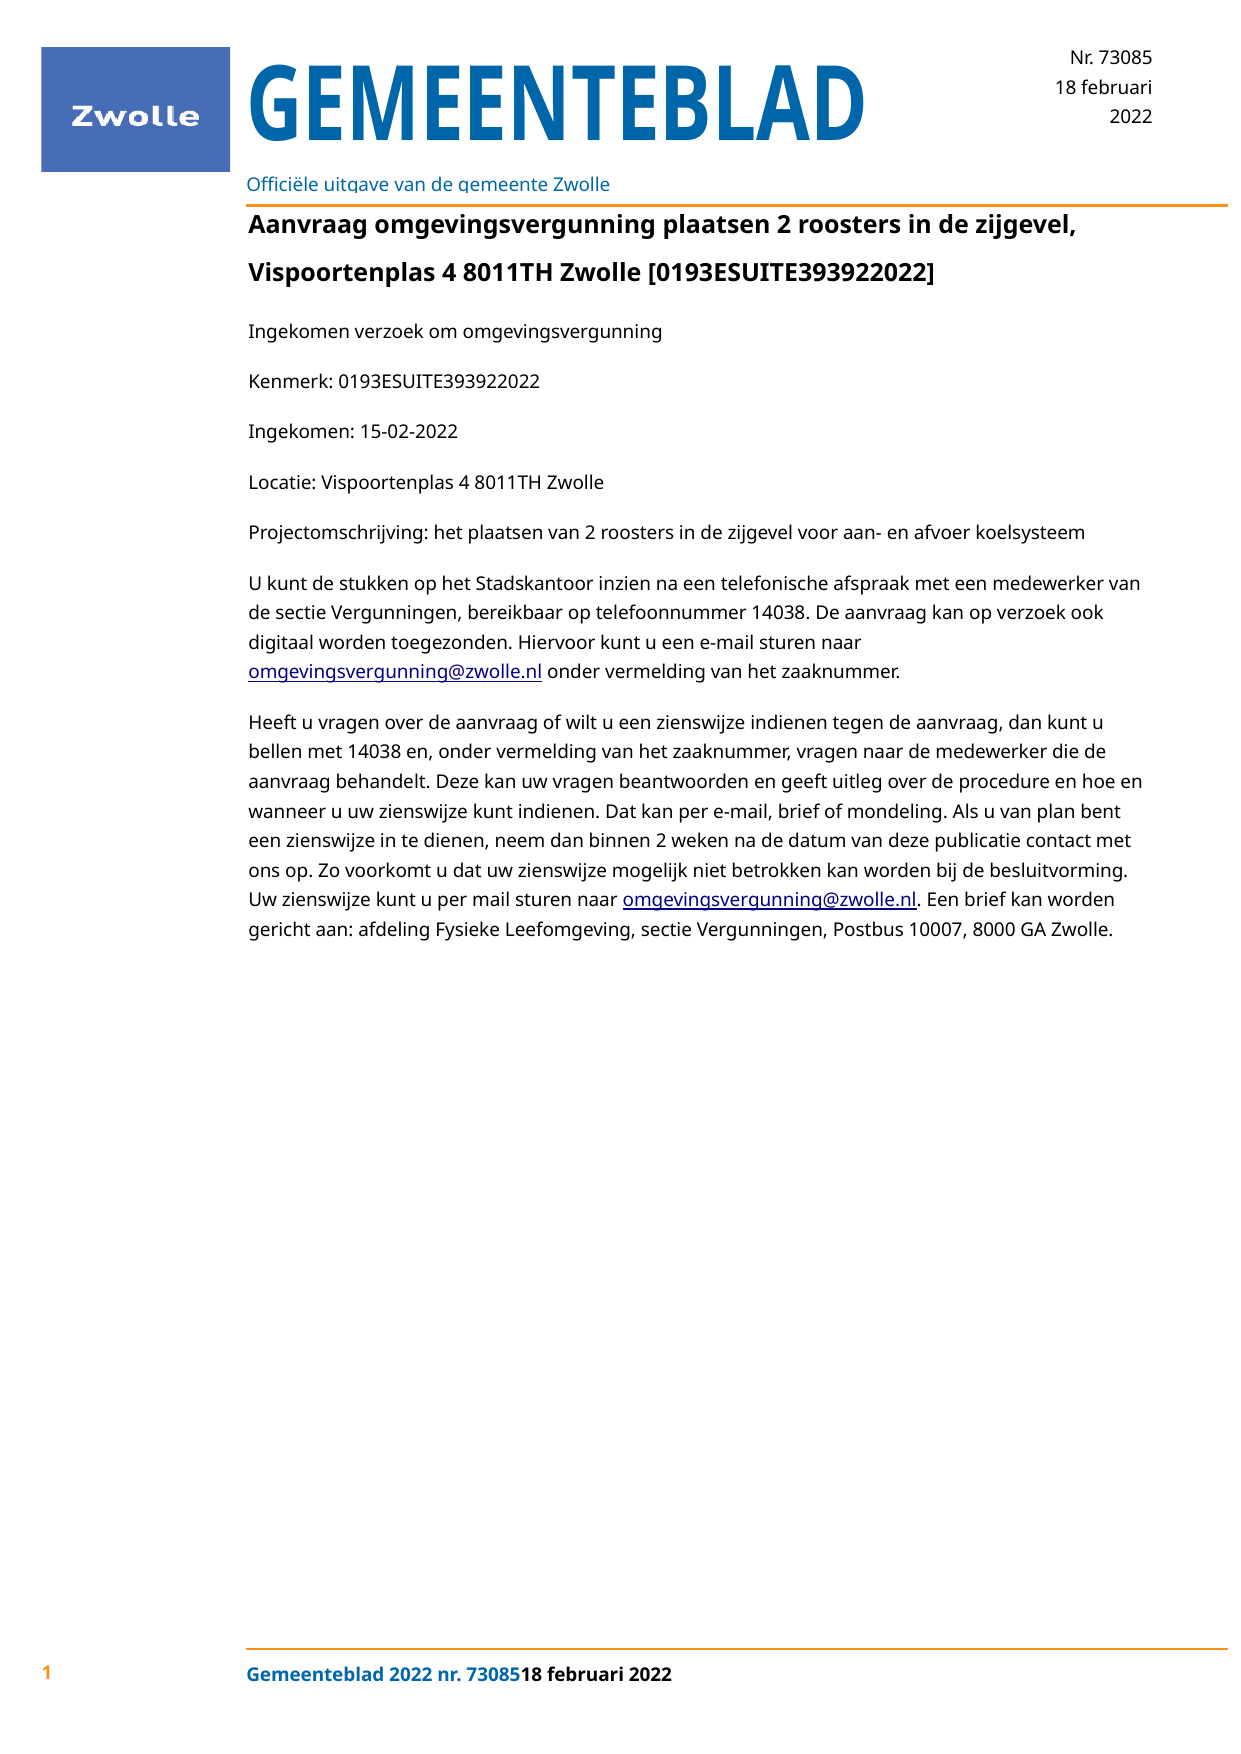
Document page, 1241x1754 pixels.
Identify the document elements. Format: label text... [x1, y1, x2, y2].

text Kenmerk: 0193ESUITE393922022 [248, 368, 1152, 394]
text Projectomschrijving: het plaatsen van 2 roosters in de zijgevel voor aan- en afvoer koelsysteem [248, 519, 1152, 545]
text Aanvraag omgevingsvergunning plaatsen 2 roosters in de zijgevel, Vispoortenplas 4 8011TH Zwolle [0193ESUITE393922022] [248, 207, 1152, 288]
picture [41, 47, 231, 172]
text U kunt de stukken op het Stadskantoor inzien na een telefonische afspraak met een medewerker van de sectie Vergunningen, bereikbaar op telefoonnummer 14038. De aanvraag kan op verzoek ook digitaal worden toegezonden. Hiervoor kunt u een e-mail sturen naar omgevingsvergunning@zwolle.nl onder vermelding van het zaaknummer. [248, 570, 1152, 684]
text Ingekomen verzoek om omgevingsvergunning [248, 318, 1152, 344]
text Heeft u vragen over de aanvraag of wilt u een zienswijze indienen tegen de aanvraag, dan kunt u bellen met 14038 en, onder vermelding van het zaaknummer, vragen naar de medewerker die de aanvraag behandelt. Deze kan uw vragen beantwoorden en geeft uitleg over de procedure en hoe en wanneer u uw zienswijze kunt indienen. Dat kan per e-mail, brief of mondeling. Als u van plan bent een zienswijze in te dienen, neem dan binnen 2 weken na de datum van deze publicatie contact met ons op. Zo voorkomt u dat uw zienswijze mogelijk niet betrokken kan worden bij de besluitvorming. Uw zienswijze kunt u per mail sturen naar omgevingsvergunning@zwolle.nl. Een brief kan worden gericht aan: afdeling Fysieke Leefomgeving, sectie Vergunningen, Postbus 10007, 8000 GA Zwolle. [248, 709, 1152, 942]
text Ingekomen: 15-02-2022 [248, 419, 1152, 444]
text Locatie: Vispoortenplas 4 8011TH Zwolle [248, 469, 1152, 495]
